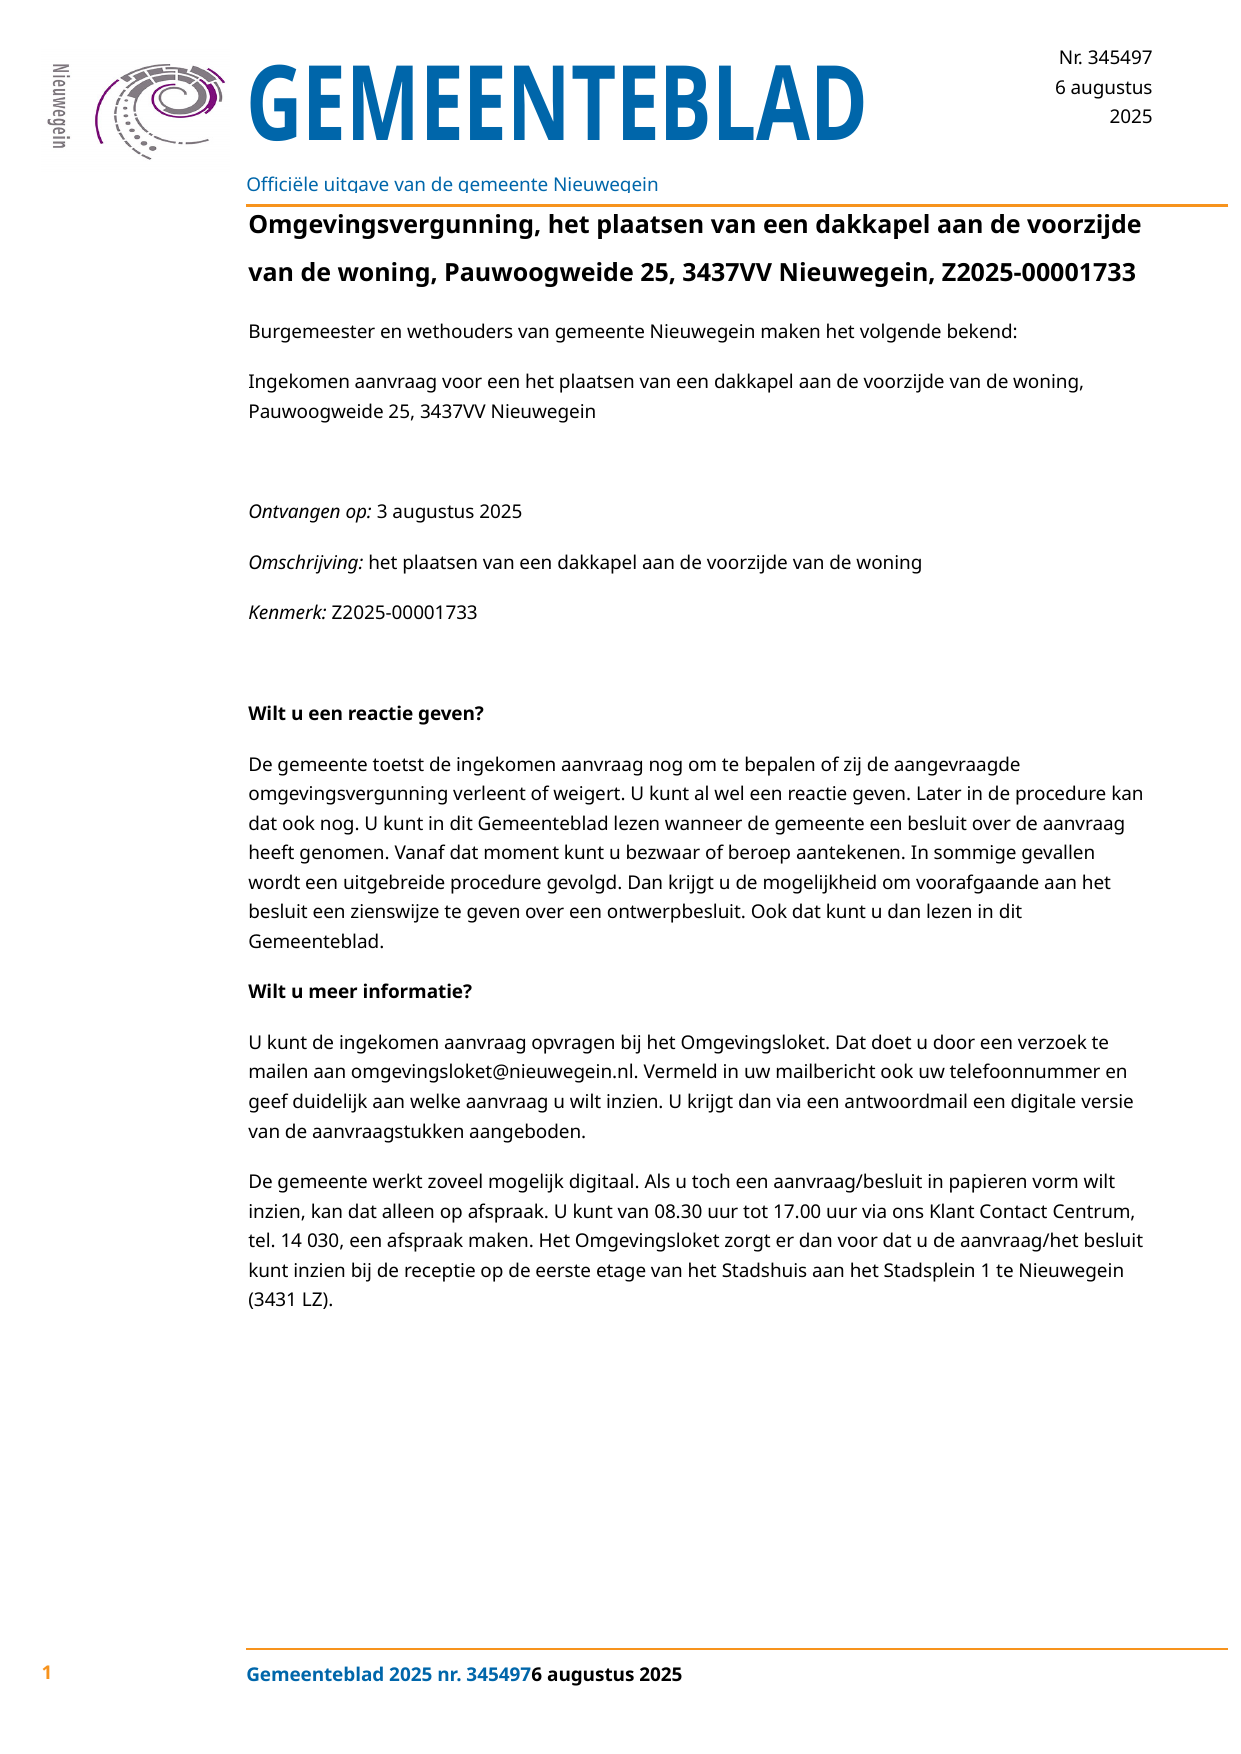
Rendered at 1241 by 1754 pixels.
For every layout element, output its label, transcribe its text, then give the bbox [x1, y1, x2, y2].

text U kunt de ingekomen aanvraag opvragen bij het Omgevingsloket. Dat doet u door een verzoek te mailen aan omgevingsloket@nieuwegein.nl. Vermeld in uw mailbericht ook uw telefoonnummer en geef duidelijk aan welke aanvraag u wilt inzien. U krijgt dan via een antwoordmail een digitale versie van de aanvraagstukken aangeboden. [248, 1029, 1152, 1144]
picture [41, 47, 231, 172]
text Omgevingsvergunning, het plaatsen van een dakkapel aan de voorzijde van de woning, Pauwoogweide 25, 3437VV Nieuwegein, Z2025-00001733 [248, 207, 1152, 288]
text Wilt u een reactie geven? [248, 700, 1152, 726]
text Wilt u meer informatie? [248, 979, 1152, 1004]
text Ontvangen op: 3 augustus 2025 [248, 499, 1152, 524]
text Ingekomen aanvraag voor een het plaatsen van een dakkapel aan de voorzijde van de woning, Pauwoogweide 25, 3437VV Nieuwegein [248, 368, 1152, 424]
text Omschrijving: het plaatsen van een dakkapel aan de voorzijde van de woning [248, 549, 1152, 575]
text Kenmerk: Z2025-00001733 [248, 599, 1152, 625]
text De gemeente toetst de ingekomen aanvraag nog om te bepalen of zij de aangevraagde omgevingsvergunning verleent of weigert. U kunt al wel een reactie geven. Later in de procedure kan dat ook nog. U kunt in dit Gemeenteblad lezen wanneer de gemeente een besluit over de aanvraag heeft genomen. Vanaf dat moment kunt u bezwaar of beroep aantekenen. In sommige gevallen wordt een uitgebreide procedure gevolgd. Dan krijgt u de mogelijkheid om voorafgaande aan het besluit een zienswijze te geven over een ontwerpbesluit. Ook dat kunt u dan lezen in dit Gemeenteblad. [248, 751, 1152, 954]
text Burgemeester en wethouders van gemeente Nieuwegein maken het volgende bekend: [248, 318, 1152, 344]
text De gemeente werkt zoveel mogelijk digitaal. Als u toch een aanvraag/besluit in papieren vorm wilt inzien, kan dat alleen op afspraak. U kunt van 08.30 uur tot 17.00 uur via ons Klant Contact Centrum, tel. 14 030, een afspraak maken. Het Omgevingsloket zorgt er dan voor dat u de aanvraag/het besluit kunt inzien bij de receptie op de eerste etage van het Stadshuis aan het Stadsplein 1 te Nieuwegein (3431 LZ). [248, 1168, 1152, 1312]
